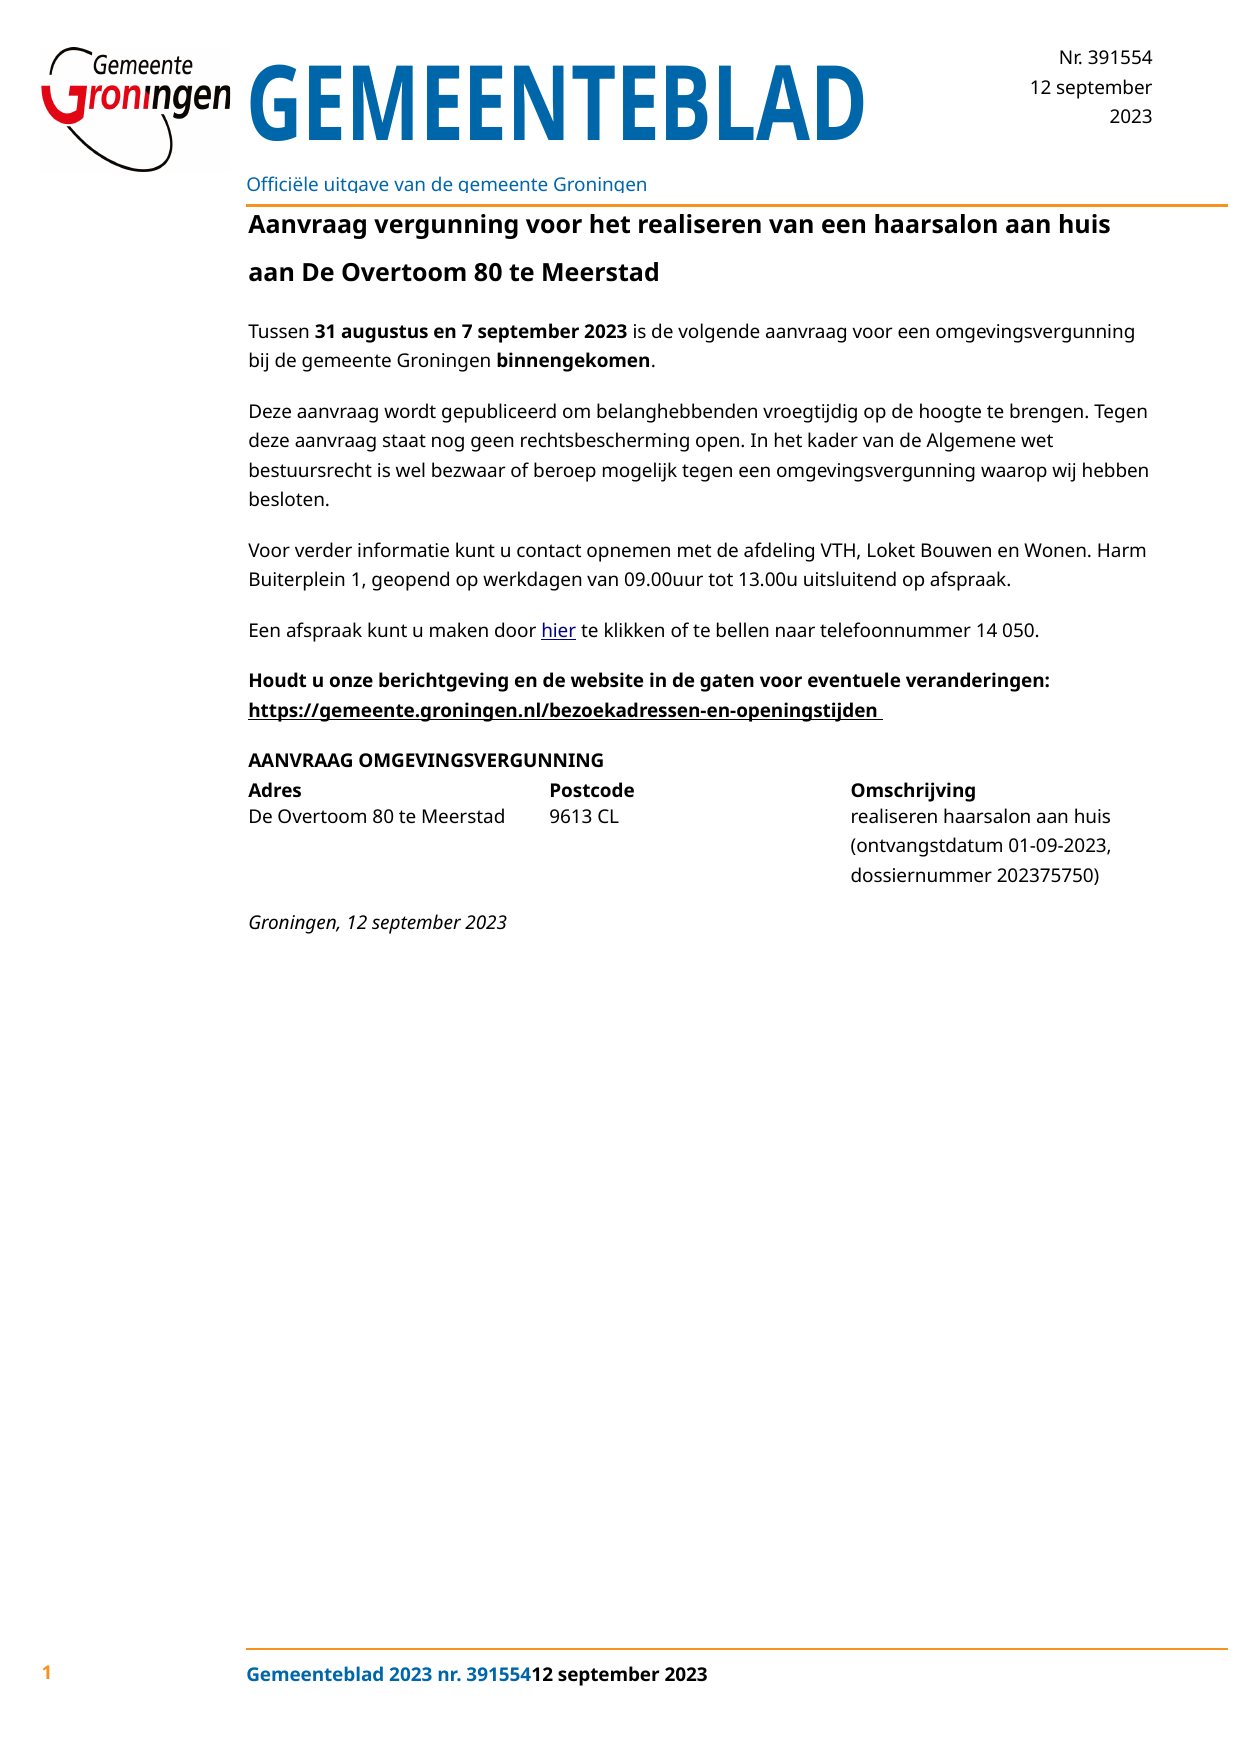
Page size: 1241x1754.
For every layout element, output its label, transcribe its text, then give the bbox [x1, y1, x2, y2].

text Voor verder informatie kunt u contact opnemen met de afdeling VTH, Loket Bouwen en Wonen. Harm Buiterplein 1, geopend op werkdagen van 09.00uur tot 13.00u uitsluitend op afspraak. [248, 537, 1152, 592]
text Tussen 31 augustus en 7 september 2023 is de volgende aanvraag voor een omgevingsvergunning bij de gemeente Groningen binnengekomen. [248, 318, 1152, 373]
table_cell De Overtoom 80 te Meerstad [248, 803, 549, 888]
table_header Postcode [549, 777, 850, 803]
table_header Adres [248, 777, 549, 803]
picture [41, 47, 231, 172]
text Houdt u onze berichtgeving en de website in de gaten voor eventuele veranderingen: https://gemeente.groningen.nl/bezoekadressen-en-openingstijden [248, 667, 1152, 723]
text AANVRAAG OMGEVINGSVERGUNNING [248, 747, 1152, 773]
text Aanvraag vergunning voor het realiseren van een haarsalon aan huis aan De Overtoom 80 te Meerstad [248, 207, 1152, 288]
table_cell realiseren haarsalon aan huis (ontvangstdatum 01-09-2023, dossiernummer 202375750) [850, 803, 1152, 888]
table_header Omschrijving [850, 777, 1152, 803]
table_cell 9613 CL [549, 803, 850, 888]
text Deze aanvraag wordt gepubliceerd om belanghebbenden vroegtijdig op de hoogte te brengen. Tegen deze aanvraag staat nog geen rechtsbescherming open. In het kader van de Algemene wet bestuursrecht is wel bezwaar of beroep mogelijk tegen een omgevingsvergunning waarop wij hebben besloten. [248, 398, 1152, 512]
text Groningen, 12 september 2023 [248, 909, 1152, 935]
text Een afspraak kunt u maken door hier te klikken of te bellen naar telefoonnummer 14 050. [248, 617, 1152, 643]
